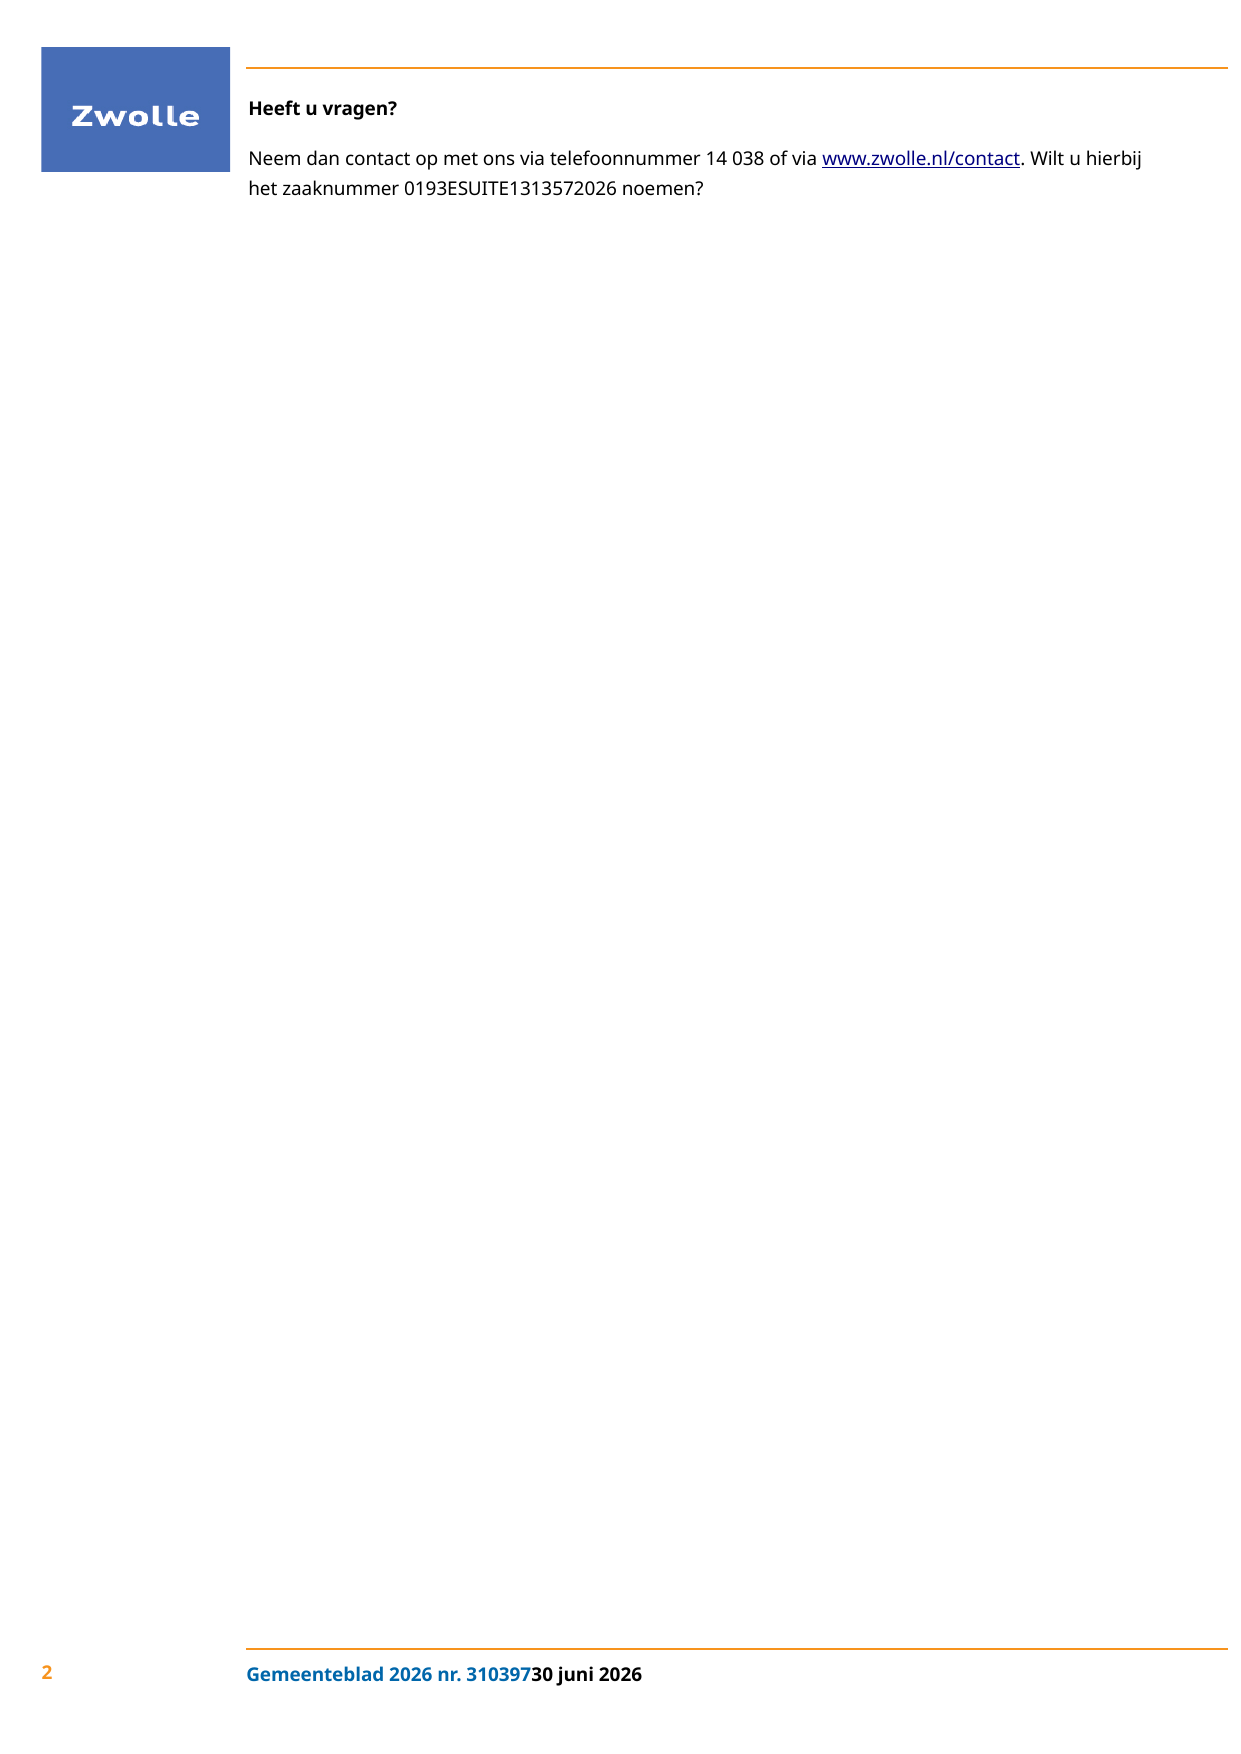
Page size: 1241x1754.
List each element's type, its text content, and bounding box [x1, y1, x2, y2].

text Heeft u vragen? [248, 95, 1152, 121]
picture [41, 47, 231, 172]
text Neem dan contact op met ons via telefoonnummer 14 038 of via www.zwolle.nl/contact. Wilt u hierbij het zaaknummer 0193ESUITE1313572026 noemen? [248, 145, 1152, 201]
